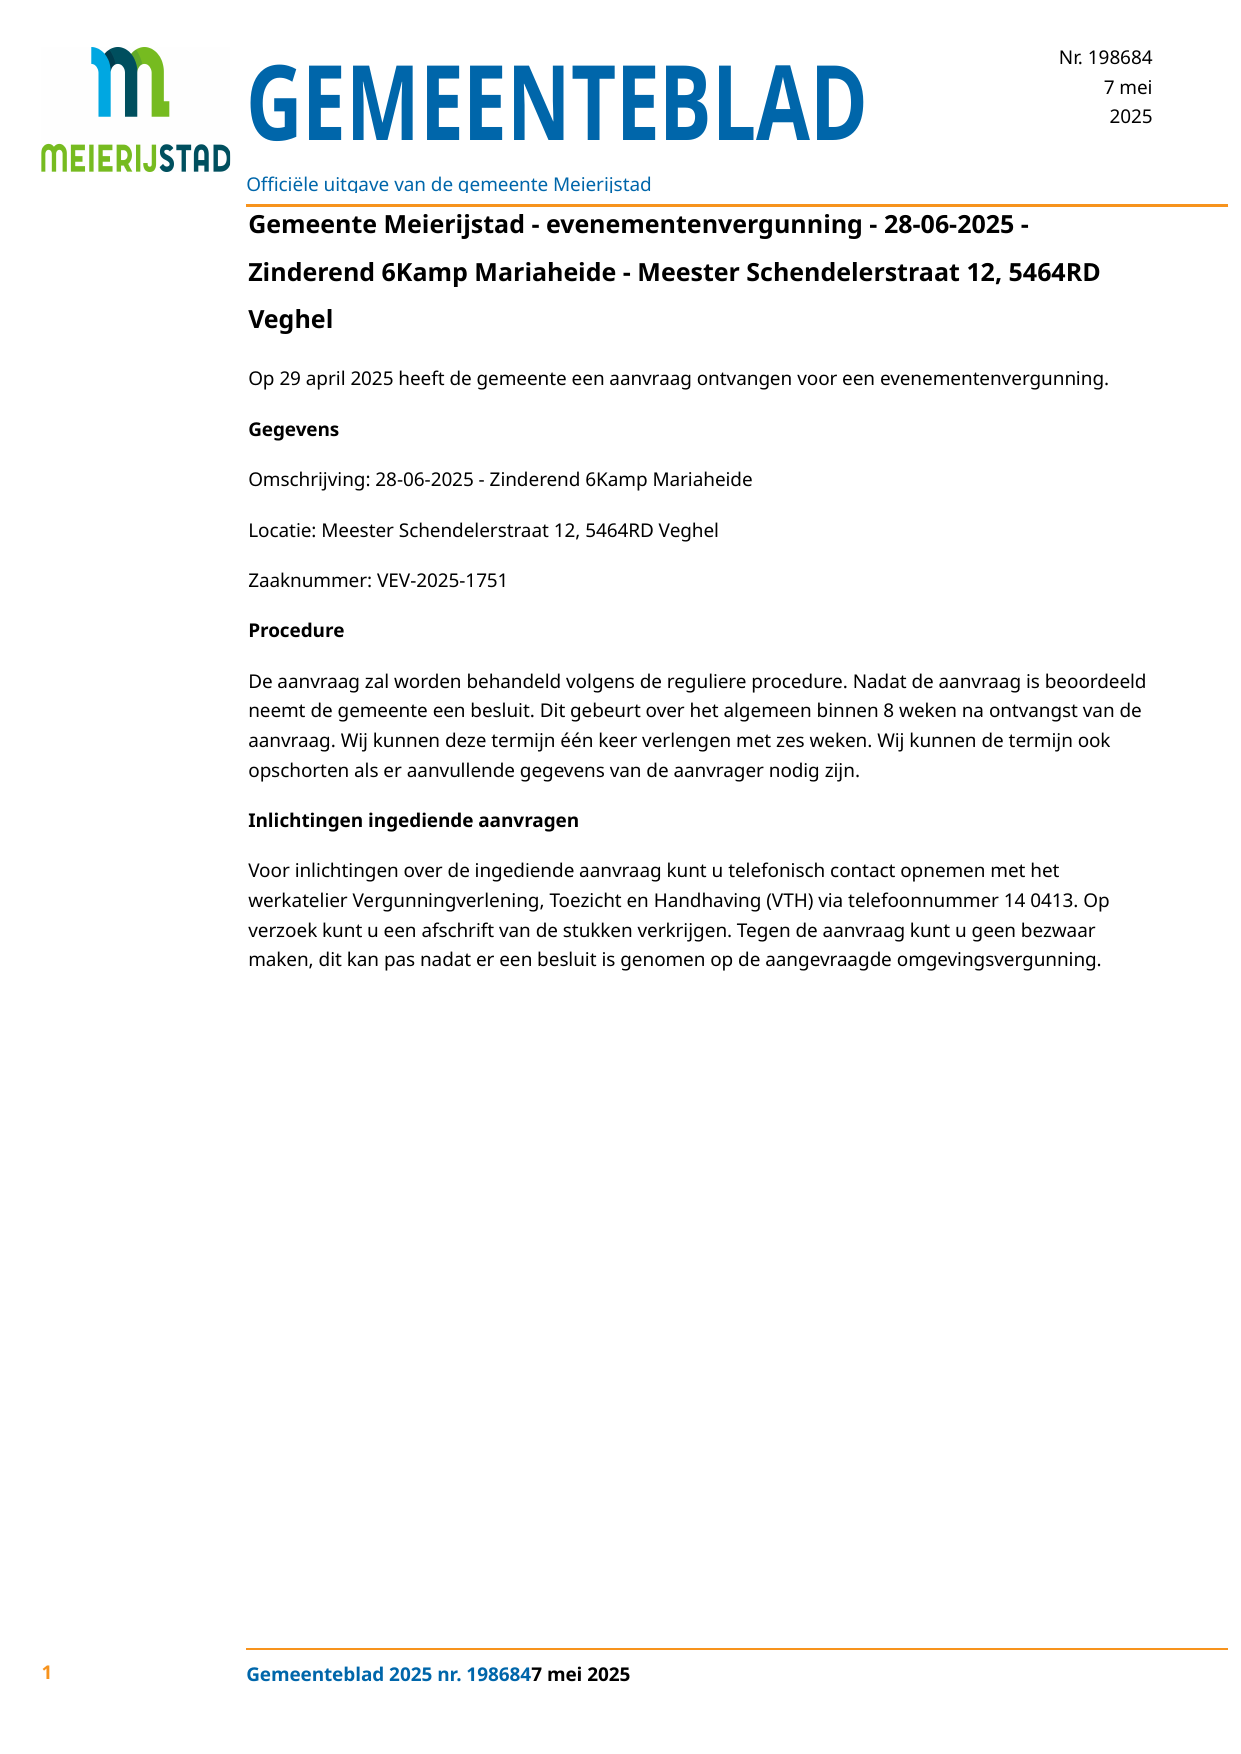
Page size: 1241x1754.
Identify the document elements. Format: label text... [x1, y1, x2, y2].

text De aanvraag zal worden behandeld volgens de reguliere procedure. Nadat de aanvraag is beoordeeld neemt de gemeente een besluit. Dit gebeurt over het algemeen binnen 8 weken na ontvangst van de aanvraag. Wij kunnen deze termijn één keer verlengen met zes weken. Wij kunnen de termijn ook opschorten als er aanvullende gegevens van de aanvrager nodig zijn. [248, 668, 1152, 782]
text Op 29 april 2025 heeft de gemeente een aanvraag ontvangen voor een evenementenvergunning. [248, 366, 1152, 391]
text Inlichtingen ingediende aanvragen [248, 807, 1152, 833]
picture [41, 47, 231, 172]
text Zaaknummer: VEV-2025-1751 [248, 567, 1152, 593]
text Gemeente Meierijstad - evenementenvergunning - 28-06-2025 - Zinderend 6Kamp Mariaheide - Meester Schendelerstraat 12, 5464RD Veghel [248, 207, 1152, 336]
text Locatie: Meester Schendelerstraat 12, 5464RD Veghel [248, 517, 1152, 542]
text Procedure [248, 618, 1152, 643]
text Gegevens [248, 416, 1152, 442]
text Omschrijving: 28-06-2025 - Zinderend 6Kamp Mariaheide [248, 466, 1152, 492]
text Voor inlichtingen over de ingediende aanvraag kunt u telefonisch contact opnemen met het werkatelier Vergunningverlening, Toezicht en Handhaving (VTH) via telefoonnummer 14 0413. Op verzoek kunt u een afschrift van de stukken verkrijgen. Tegen de aanvraag kunt u geen bezwaar maken, dit kan pas nadat er een besluit is genomen op de aangevraagde omgevingsvergunning. [248, 858, 1152, 972]
